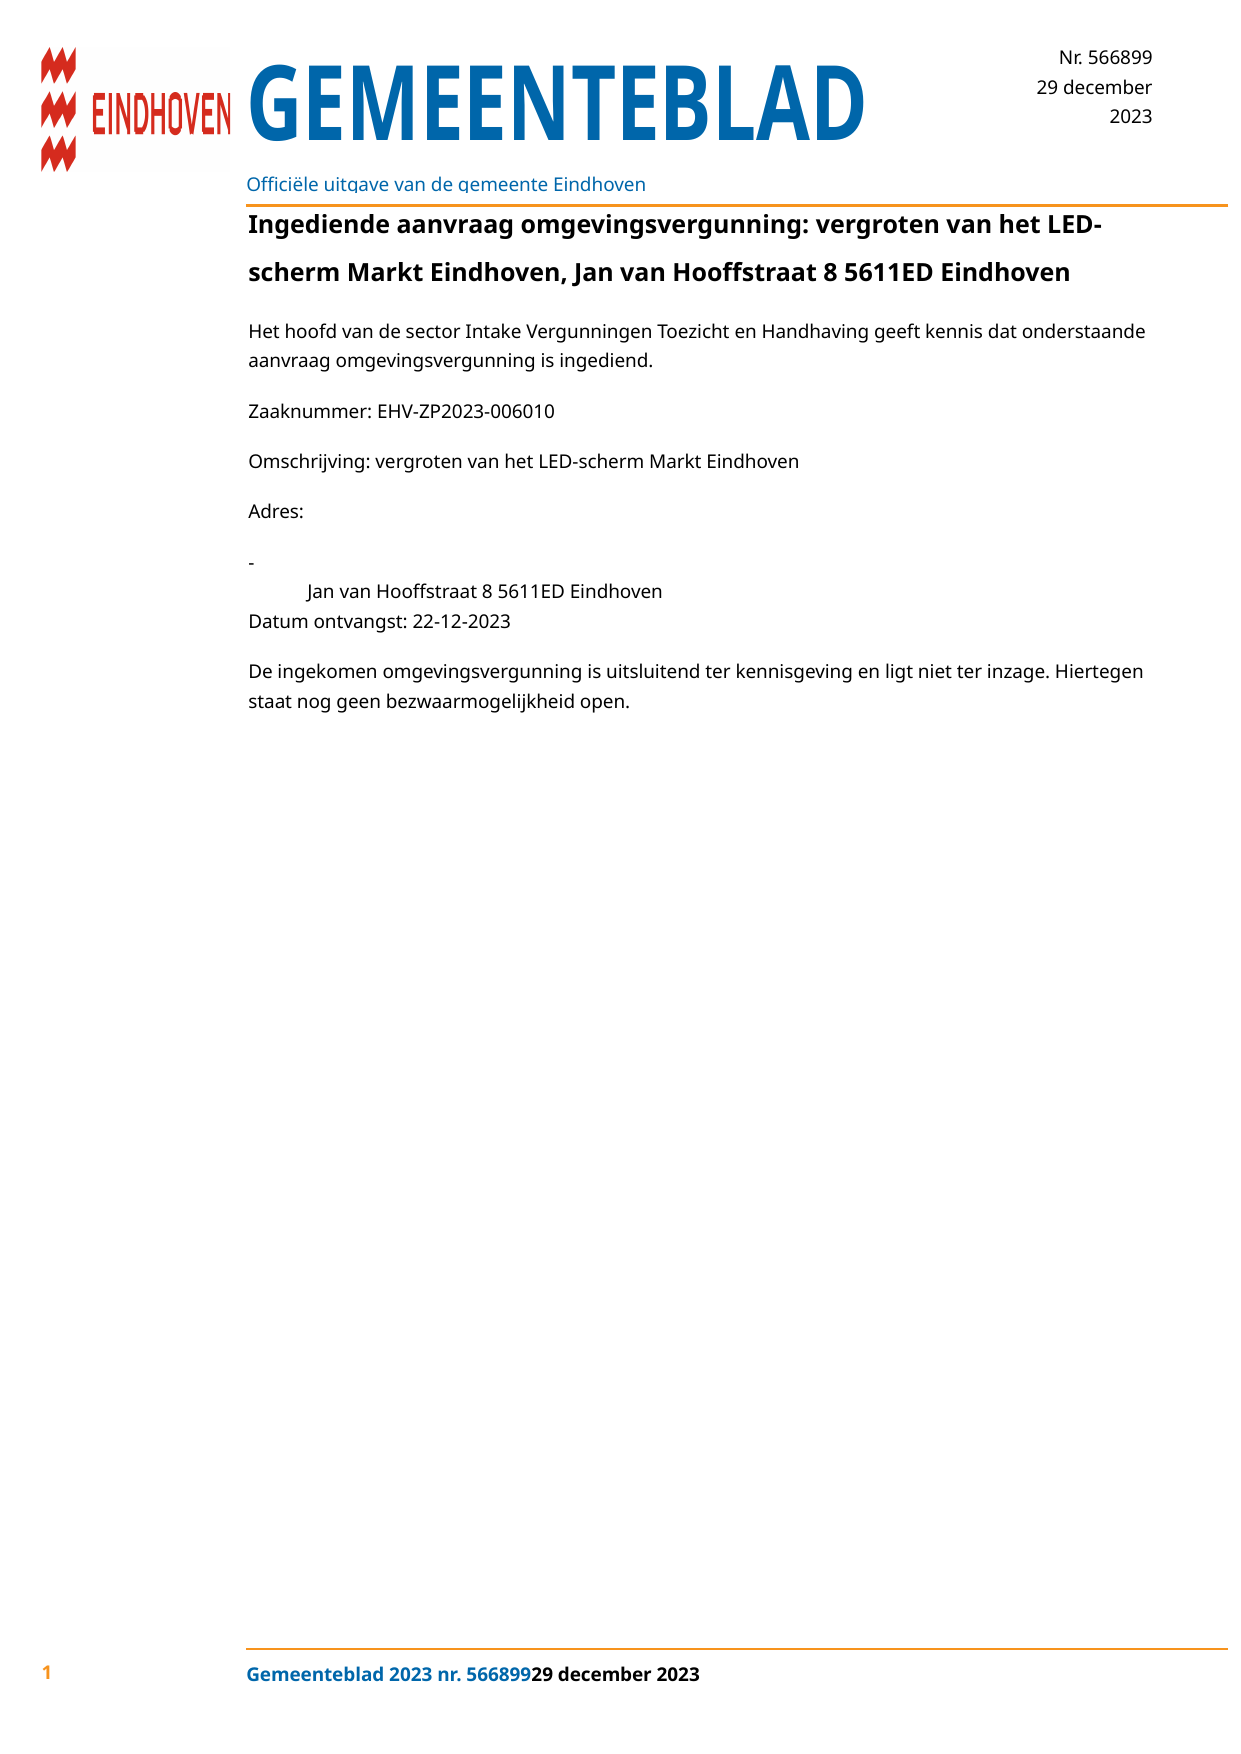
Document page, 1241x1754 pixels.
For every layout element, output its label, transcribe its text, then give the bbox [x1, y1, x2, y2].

text Zaaknummer: EHV-ZP2023-006010 [248, 398, 1152, 424]
text Adres: [248, 499, 1152, 524]
text Het hoofd van de sector Intake Vergunningen Toezicht en Handhaving geeft kennis dat onderstaande aanvraag omgevingsvergunning is ingediend. [248, 318, 1152, 373]
picture [41, 47, 231, 172]
list Jan van Hooffstraat 8 5611ED Eindhoven [248, 579, 1152, 604]
text De ingekomen omgevingsvergunning is uitsluitend ter kennisgeving en ligt niet ter inzage. Hiertegen staat nog geen bezwaarmogelijkheid open. [248, 659, 1152, 714]
text Ingediende aanvraag omgevingsvergunning: vergroten van het LED-scherm Markt Eindhoven, Jan van Hooffstraat 8 5611ED Eindhoven [248, 207, 1152, 288]
text Datum ontvangst: 22-12-2023 [248, 608, 1152, 634]
text Omschrijving: vergroten van het LED-scherm Markt Eindhoven [248, 448, 1152, 474]
